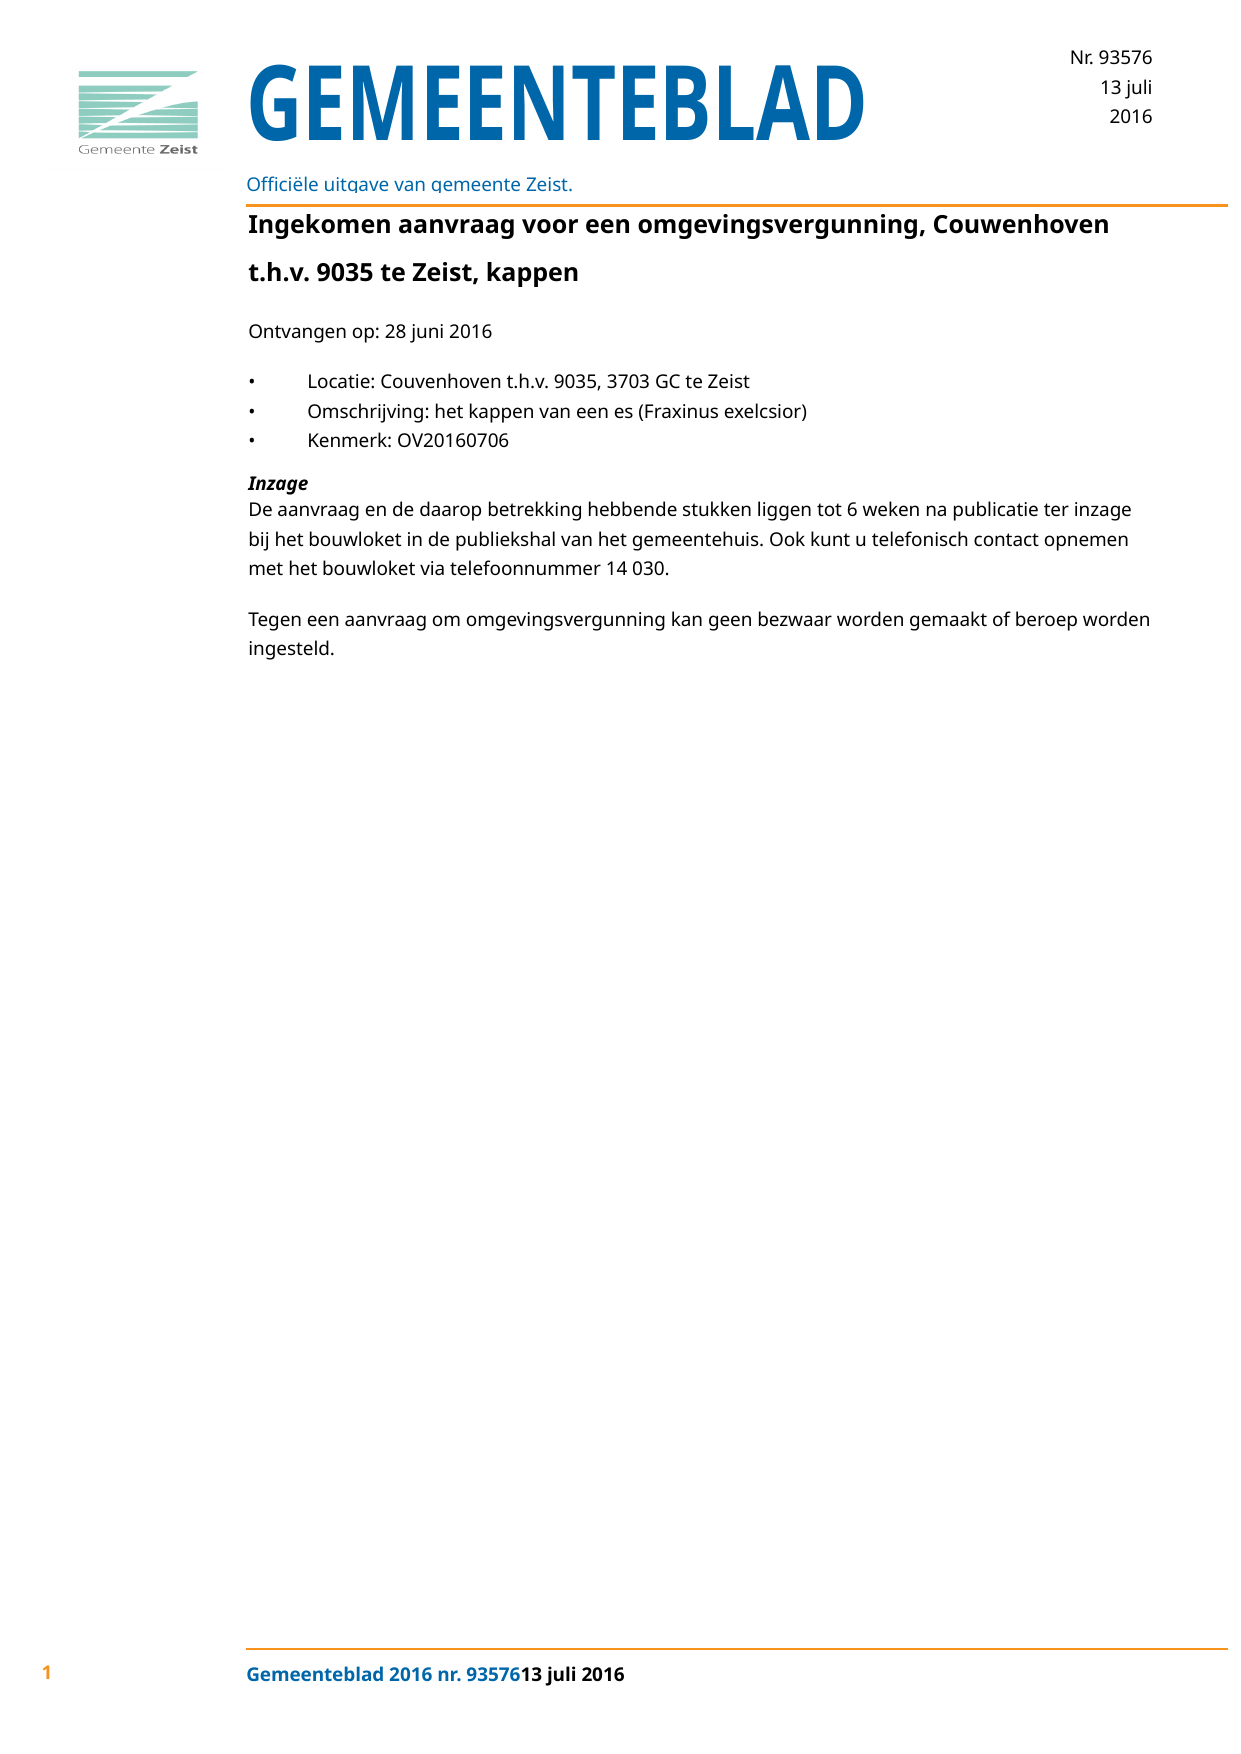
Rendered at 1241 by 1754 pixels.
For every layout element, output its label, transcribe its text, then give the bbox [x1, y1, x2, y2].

text Ontvangen op: 28 juni 2016 [248, 318, 1152, 344]
text Inzage [248, 471, 1152, 496]
picture [41, 47, 231, 172]
list Kenmerk: OV20160706 [248, 427, 1152, 453]
text Tegen een aanvraag om omgevingsvergunning kan geen bezwaar worden gemaakt of beroep worden ingesteld. [248, 606, 1152, 661]
text De aanvraag en de daarop betrekking hebbende stukken liggen tot 6 weken na publicatie ter inzage bij het bouwloket in de publiekshal van het gemeentehuis. Ook kunt u telefonisch contact opnemen met het bouwloket via telefoonnummer 14 030. [248, 496, 1152, 581]
list Omschrijving: het kappen van een es (Fraxinus exelcsior) [248, 398, 1152, 424]
text Ingekomen aanvraag voor een omgevingsvergunning, Couwenhoven t.h.v. 9035 te Zeist, kappen [248, 207, 1152, 288]
list Locatie: Couvenhoven t.h.v. 9035, 3703 GC te Zeist [248, 368, 1152, 394]
